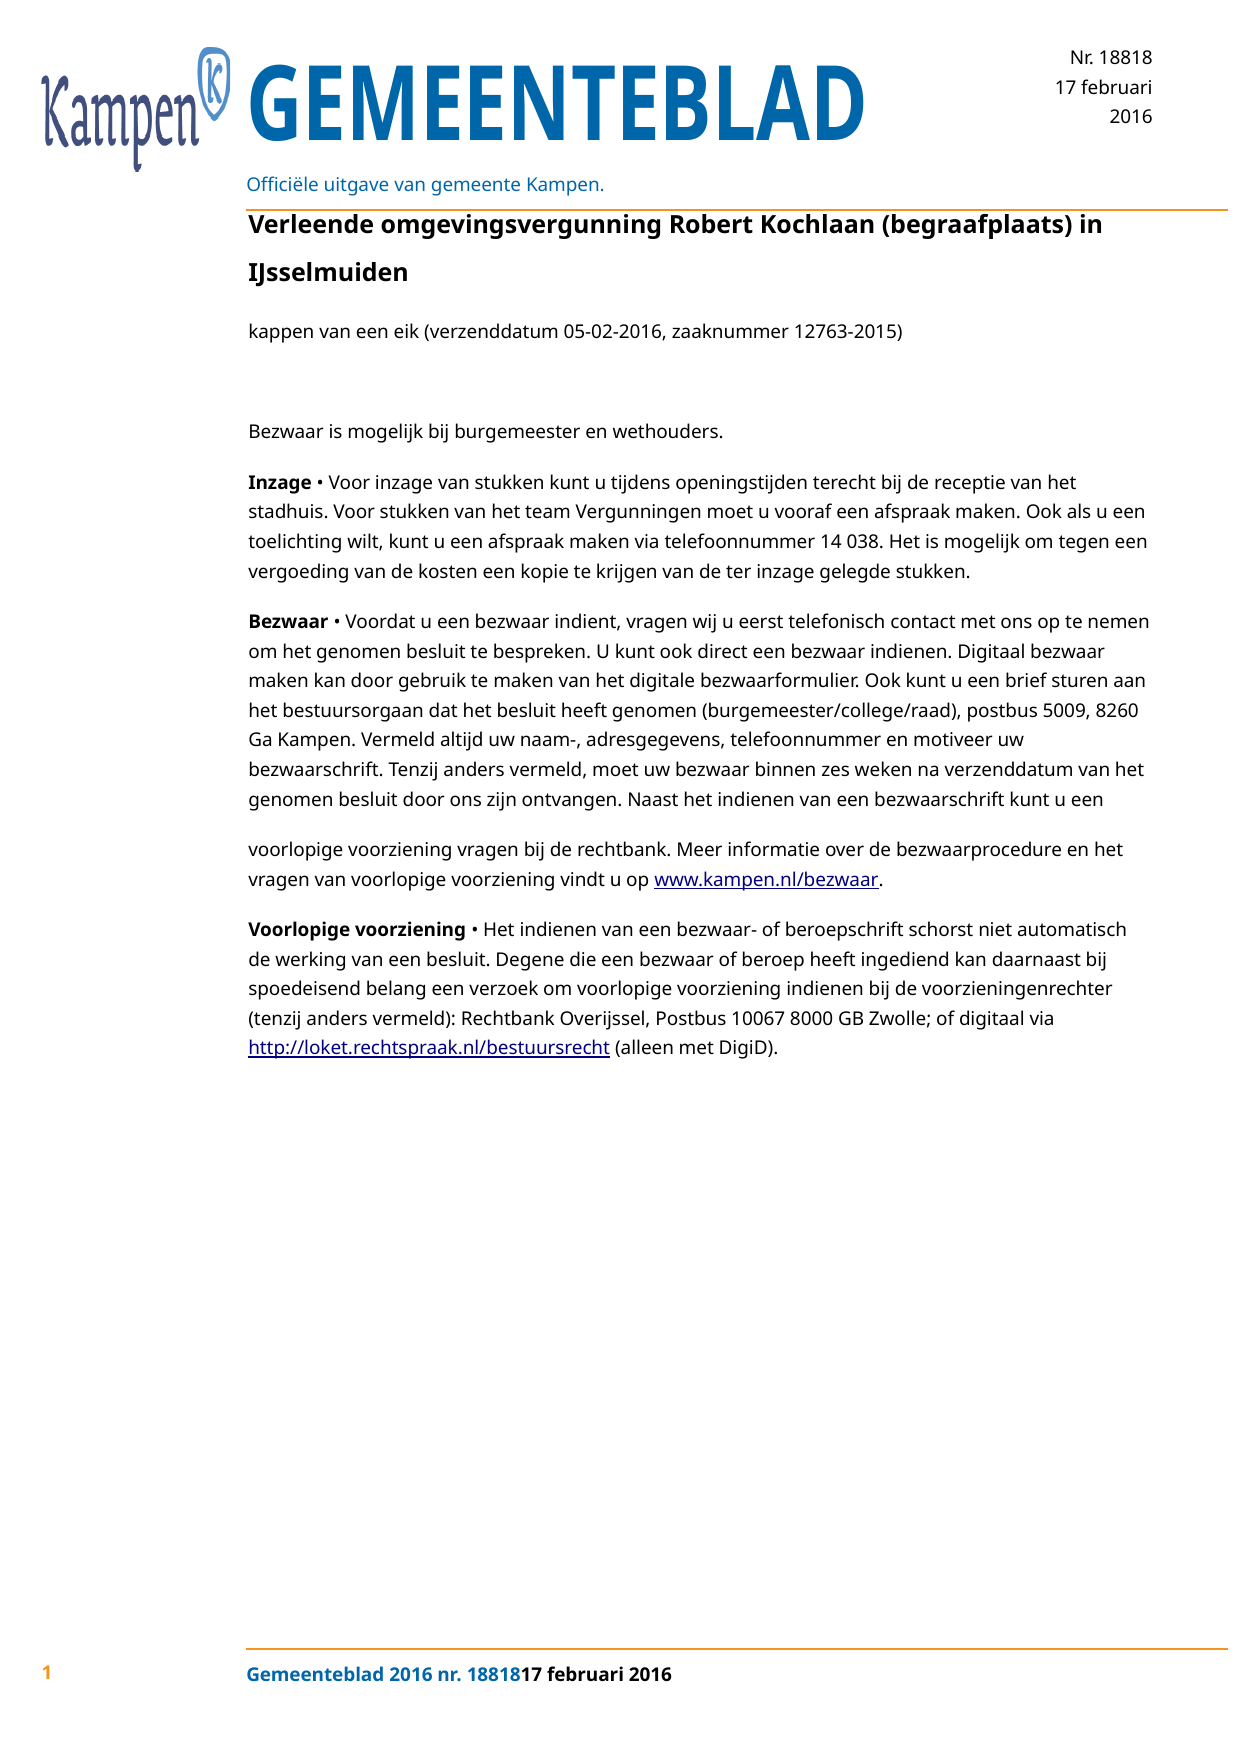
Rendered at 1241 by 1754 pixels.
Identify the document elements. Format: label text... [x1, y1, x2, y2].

text Inzage • Voor inzage van stukken kunt u tijdens openingstijden terecht bij de receptie van het stadhuis. Voor stukken van het team Vergunningen moet u vooraf een afspraak maken. Ook als u een toelichting wilt, kunt u een afspraak maken via telefoonnummer 14 038. Het is mogelijk om tegen een vergoeding van de kosten een kopie te krijgen van de ter inzage gelegde stukken. [248, 469, 1152, 584]
text Bezwaar is mogelijk bij burgemeester en wethouders. [248, 419, 1152, 444]
text Voorlopige voorziening • Het indienen van een bezwaar- of beroepschrift schorst niet automatisch de werking van een besluit. Degene die een bezwaar of beroep heeft ingediend kan daarnaast bij spoedeisend belang een verzoek om voorlopige voorziening indienen bij de voorzieningenrechter (tenzij anders vermeld): Rechtbank Overijssel, Postbus 10067 8000 GB Zwolle; of digitaal via http://loket.rechtspraak.nl/bestuursrecht (alleen met DigiD). [248, 916, 1152, 1060]
text Verleende omgevingsvergunning Robert Kochlaan (begraafplaats) in IJsselmuiden [248, 211, 1152, 288]
text kappen van een eik (verzenddatum 05-02-2016, zaaknummer 12763-2015) [248, 318, 1152, 344]
picture [41, 47, 231, 172]
text Bezwaar • Voordat u een bezwaar indient, vragen wij u eerst telefonisch contact met ons op te nemen om het genomen besluit te bespreken. U kunt ook direct een bezwaar indienen. Digitaal bezwaar maken kan door gebruik te maken van het digitale bezwaarformulier. Ook kunt u een brief sturen aan het bestuursorgaan dat het besluit heeft genomen (burgemeester/college/raad), postbus 5009, 8260 Ga Kampen. Vermeld altijd uw naam-, adresgegevens, telefoonnummer en motiveer uw bezwaarschrift. Tenzij anders vermeld, moet uw bezwaar binnen zes weken na verzenddatum van het genomen besluit door ons zijn ontvangen. Naast het indienen van een bezwaarschrift kunt u een [248, 608, 1152, 812]
text voorlopige voorziening vragen bij de rechtbank. Meer informatie over de bezwaarprocedure en het vragen van voorlopige voorziening vindt u op www.kampen.nl/bezwaar. [248, 836, 1152, 892]
